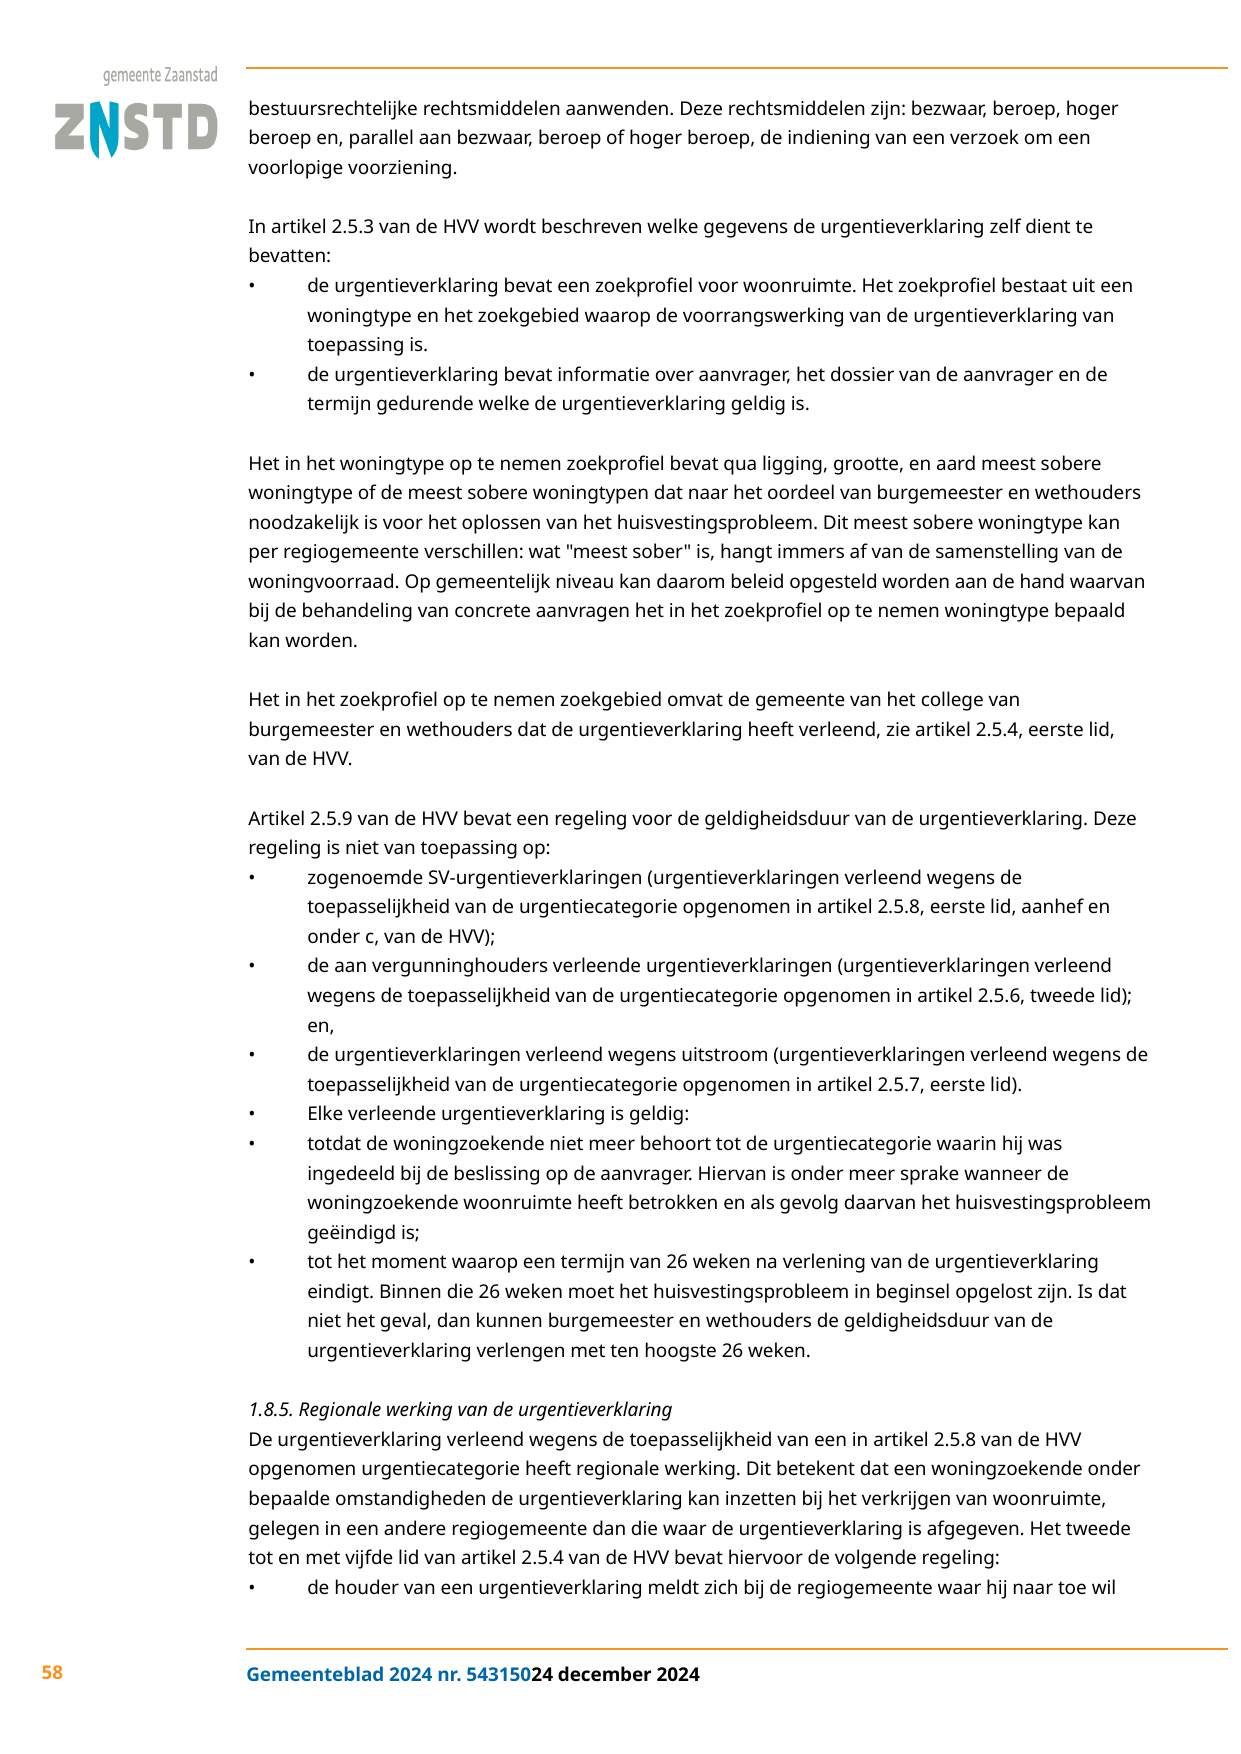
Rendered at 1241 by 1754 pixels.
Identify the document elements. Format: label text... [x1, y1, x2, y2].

list zogenoemde SV-urgentieverklaringen (urgentieverklaringen verleend wegens de toepasselijkheid van de urgentiecategorie opgenomen in artikel 2.5.8, eerste lid, aanhef en onder c, van de HVV); [248, 864, 1152, 949]
text bestuursrechtelijke rechtsmiddelen aanwenden. Deze rechtsmiddelen zijn: bezwaar, beroep, hoger beroep en, parallel aan bezwaar, beroep of hoger beroep, de indiening van een verzoek om een voorlopige voorziening. [248, 95, 1152, 180]
list totdat de woningzoekende niet meer behoort tot de urgentiecategorie waarin hij was ingedeeld bij de beslissing op de aanvrager. Hiervan is onder meer sprake wanneer de woningzoekende woonruimte heeft betrokken en als gevolg daarvan het huisvestingsprobleem geëindigd is; [248, 1130, 1152, 1245]
list de houder van een urgentieverklaring meldt zich bij de regiogemeente waar hij naar toe wil [248, 1574, 1152, 1600]
list de urgentieverklaring bevat informatie over aanvrager, het dossier van de aanvrager en de termijn gedurende welke de urgentieverklaring geldig is. [248, 361, 1152, 416]
text Het in het zoekprofiel op te nemen zoekgebied omvat de gemeente van het college van burgemeester en wethouders dat de urgentieverklaring heeft verleend, zie artikel 2.5.4, eerste lid, van de HVV. [248, 686, 1152, 771]
text Het in het woningtype op te nemen zoekprofiel bevat qua ligging, grootte, en aard meest sobere woningtype of de meest sobere woningtypen dat naar het oordeel van burgemeester en wethouders noodzakelijk is voor het oplossen van het huisvestingsprobleem. Dit meest sobere woningtype kan per regiogemeente verschillen: wat "meest sober" is, hangt immers af van de samenstelling van de woningvoorraad. Op gemeentelijk niveau kan daarom beleid opgesteld worden aan de hand waarvan bij de behandeling van concrete aanvragen het in het zoekprofiel op te nemen woningtype bepaald kan worden. [248, 450, 1152, 653]
text De urgentieverklaring verleend wegens de toepasselijkheid van een in artikel 2.5.8 van de HVV opgenomen urgentiecategorie heeft regionale werking. Dit betekent dat een woningzoekende onder bepaalde omstandigheden de urgentieverklaring kan inzetten bij het verkrijgen van woonruimte, gelegen in een andere regiogemeente dan die waar de urgentieverklaring is afgegeven. Het tweede tot en met vijfde lid van artikel 2.5.4 van de HVV bevat hiervoor de volgende regeling: [248, 1426, 1152, 1570]
text Artikel 2.5.9 van de HVV bevat een regeling voor de geldigheidsduur van de urgentieverklaring. Deze regeling is niet van toepassing op: [248, 805, 1152, 860]
list de aan vergunninghouders verleende urgentieverklaringen (urgentieverklaringen verleend wegens de toepasselijkheid van de urgentiecategorie opgenomen in artikel 2.5.6, tweede lid); en, [248, 953, 1152, 1038]
text 1.8.5. Regionale werking van de urgentieverklaring [248, 1396, 1152, 1422]
picture [41, 47, 231, 172]
text In artikel 2.5.3 van de HVV wordt beschreven welke gegevens de urgentieverklaring zelf dient te bevatten: [248, 213, 1152, 268]
list de urgentieverklaring bevat een zoekprofiel voor woonruimte. Het zoekprofiel bestaat uit een woningtype en het zoekgebied waarop de voorrangswerking van de urgentieverklaring van toepassing is. [248, 272, 1152, 357]
list tot het moment waarop een termijn van 26 weken na verlening van de urgentieverklaring eindigt. Binnen die 26 weken moet het huisvestingsprobleem in beginsel opgelost zijn. Is dat niet het geval, dan kunnen burgemeester en wethouders de geldigheidsduur van de urgentieverklaring verlengen met ten hoogste 26 weken. [248, 1248, 1152, 1363]
list de urgentieverklaringen verleend wegens uitstroom (urgentieverklaringen verleend wegens de toepasselijkheid van de urgentiecategorie opgenomen in artikel 2.5.7, eerste lid). [248, 1041, 1152, 1097]
list Elke verleende urgentieverklaring is geldig: [248, 1101, 1152, 1126]
